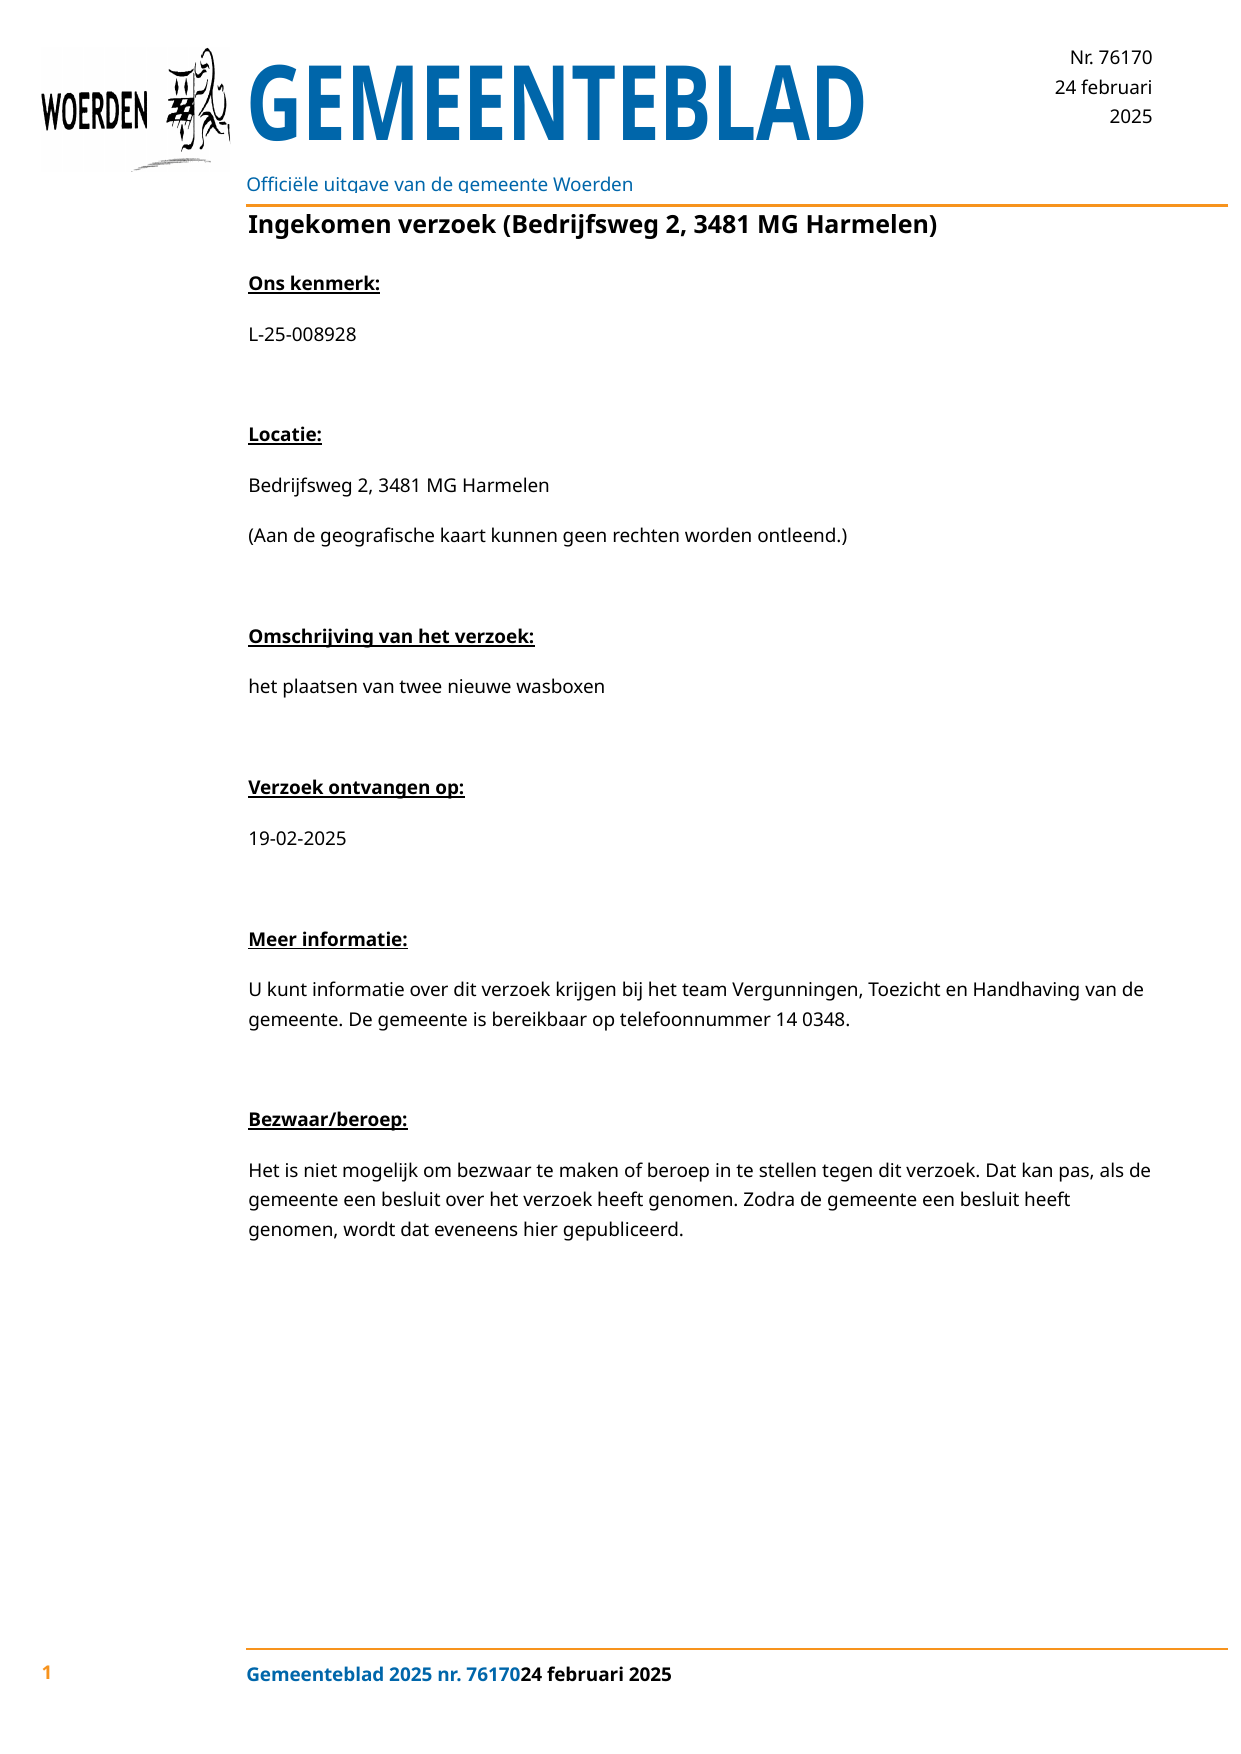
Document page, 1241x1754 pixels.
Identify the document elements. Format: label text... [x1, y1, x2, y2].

text (Aan de geografische kaart kunnen geen rechten worden ontleend.) [248, 522, 1152, 548]
text Omschrijving van het verzoek: [248, 623, 1152, 649]
text Bezwaar/beroep: [248, 1107, 1152, 1132]
text Meer informatie: [248, 926, 1152, 951]
text U kunt informatie over dit verzoek krijgen bij het team Vergunningen, Toezicht en Handhaving van de gemeente. De gemeente is bereikbaar op telefoonnummer 14 0348. [248, 976, 1152, 1031]
text Bedrijfsweg 2, 3481 MG Harmelen [248, 472, 1152, 498]
text L-25-008928 [248, 321, 1152, 346]
text 19-02-2025 [248, 825, 1152, 851]
text Ons kenmerk: [248, 270, 1152, 296]
picture [41, 47, 231, 172]
text Ingekomen verzoek (Bedrijfsweg 2, 3481 MG Harmelen) [248, 207, 1152, 241]
text het plaatsen van twee nieuwe wasboxen [248, 674, 1152, 699]
text Het is niet mogelijk om bezwaar te maken of beroep in te stellen tegen dit verzoek. Dat kan pas, als de gemeente een besluit over het verzoek heeft genomen. Zodra de gemeente een besluit heeft genomen, wordt dat eveneens hier gepubliceerd. [248, 1157, 1152, 1242]
text Locatie: [248, 422, 1152, 447]
text Verzoek ontvangen op: [248, 774, 1152, 800]
